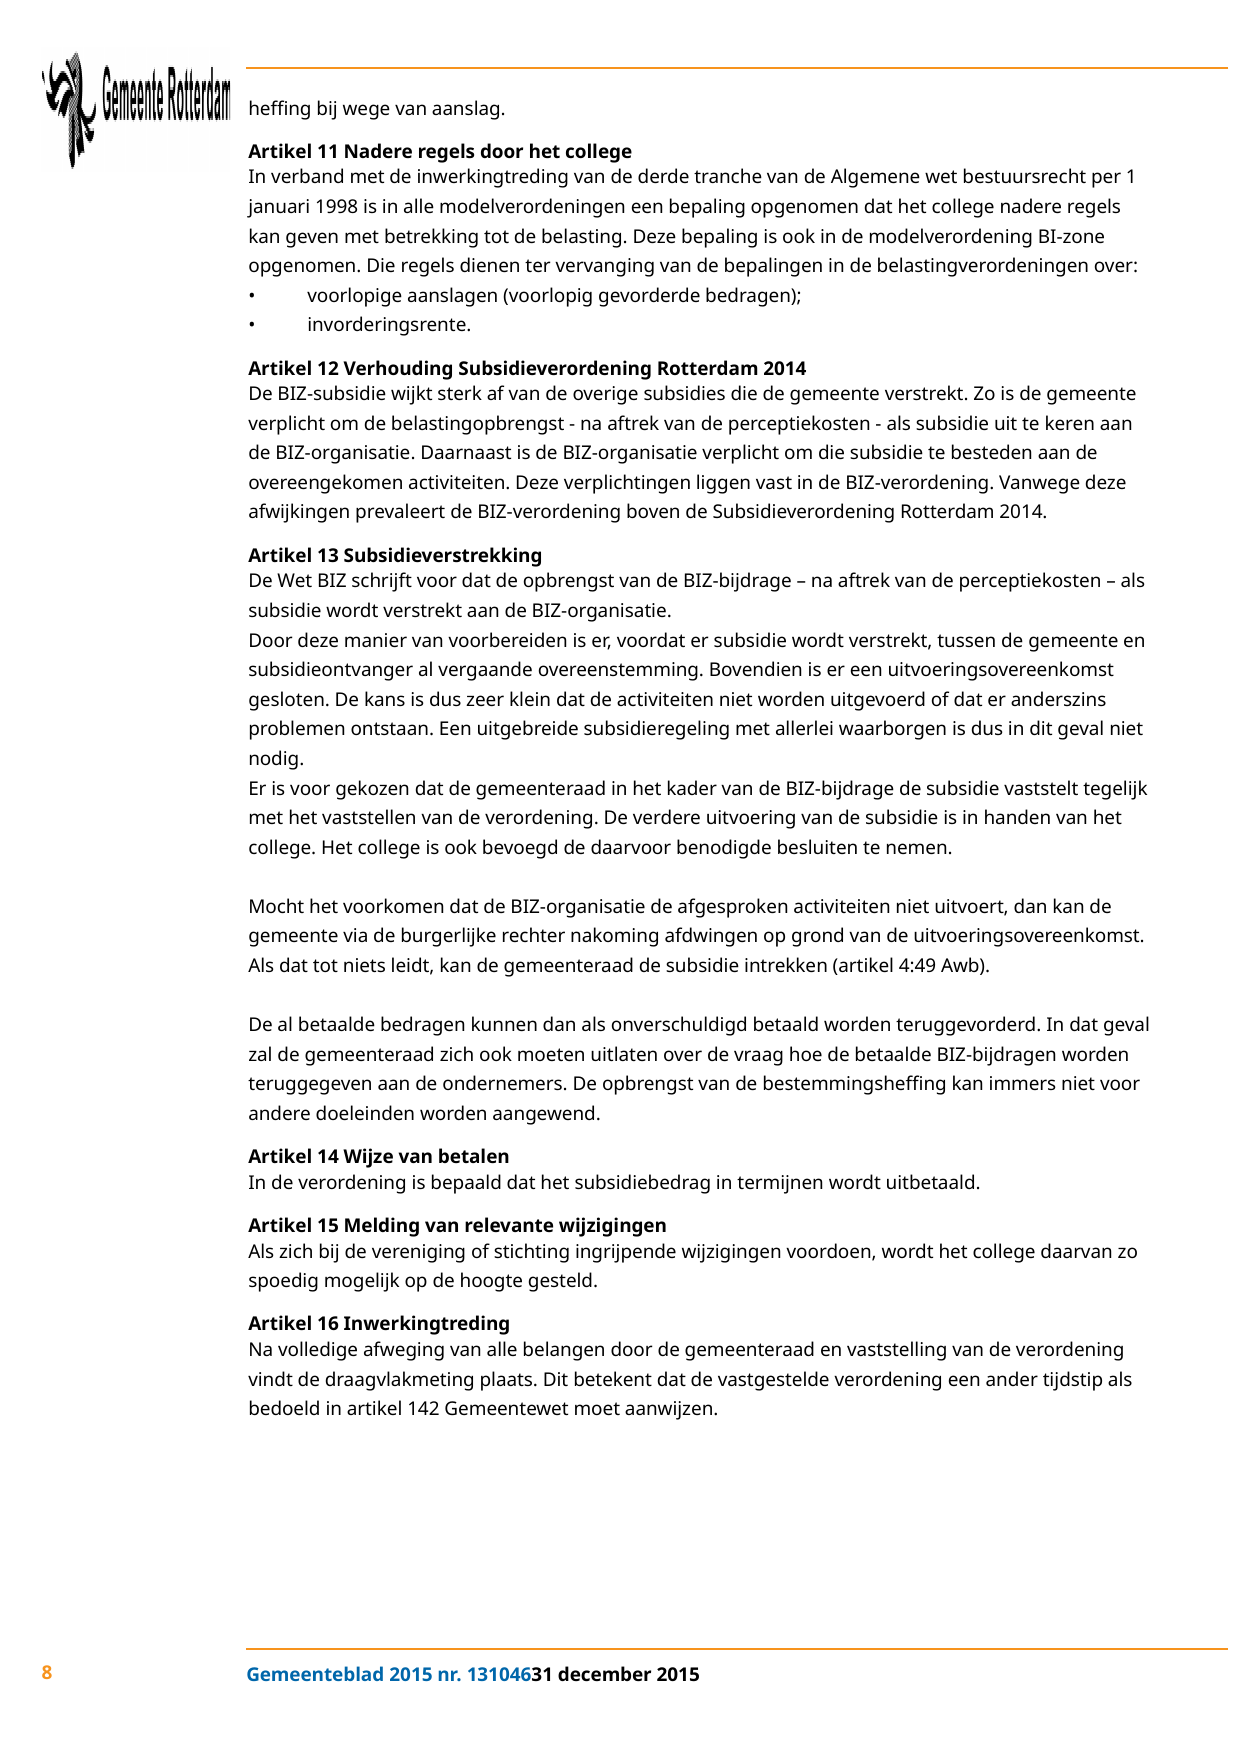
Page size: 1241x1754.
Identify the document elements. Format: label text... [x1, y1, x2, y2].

text Als zich bij de vereniging of stichting ingrijpende wijzigingen voordoen, wordt het college daarvan zo spoedig mogelijk op de hoogte gesteld. [248, 1238, 1152, 1293]
text De Wet BIZ schrijft voor dat de opbrengst van de BIZ-bijdrage – na aftrek van de perceptiekosten – als subsidie wordt verstrekt aan de BIZ-organisatie. [248, 568, 1152, 623]
text De BIZ-subsidie wijkt sterk af van de overige subsidies die de gemeente verstrekt. Zo is de gemeente verplicht om de belastingopbrengst - na aftrek van de perceptiekosten - als subsidie uit te keren aan de BIZ-organisatie. Daarnaast is de BIZ-organisatie verplicht om die subsidie te besteden aan de overeengekomen activiteiten. Deze verplichtingen liggen vast in de BIZ-verordening. Vanwege deze afwijkingen prevaleert de BIZ-verordening boven de Subsidieverordening Rotterdam 2014. [248, 380, 1152, 524]
text In de verordening is bepaald dat het subsidiebedrag in termijnen wordt uitbetaald. [248, 1169, 1152, 1195]
text Artikel 11 Nadere regels door het college [248, 138, 1152, 164]
text Er is voor gekozen dat de gemeenteraad in het kader van de BIZ-bijdrage de subsidie vaststelt tegelijk met het vaststellen van de verordening. De verdere uitvoering van de subsidie is in handen van het college. Het college is ook bevoegd de daarvoor benodigde besluiten te nemen. [248, 775, 1152, 859]
text Door deze manier van voorbereiden is er, voordat er subsidie wordt verstrekt, tussen de gemeente en subsidieontvanger al vergaande overeenstemming. Bovendien is er een uitvoeringsovereenkomst gesloten. De kans is dus zeer klein dat de activiteiten niet worden uitgevoerd of dat er anderszins problemen ontstaan. Een uitgebreide subsidieregeling met allerlei waarborgen is dus in dit geval niet nodig. [248, 627, 1152, 771]
text Artikel 15 Melding van relevante wijzigingen [248, 1212, 1152, 1238]
text In verband met de inwerkingtreding van de derde tranche van de Algemene wet bestuursrecht per 1 januari 1998 is in alle modelverordeningen een bepaling opgenomen dat het college nadere regels kan geven met betrekking tot de belasting. Deze bepaling is ook in de modelverordening BI-zone opgenomen. Die regels dienen ter vervanging van de bepalingen in de belastingverordeningen over: [248, 164, 1152, 278]
text Artikel 16 Inwerkingtreding [248, 1311, 1152, 1336]
text Mocht het voorkomen dat de BIZ-organisatie de afgesproken activiteiten niet uitvoert, dan kan de gemeente via de burgerlijke rechter nakoming afdwingen op grond van de uitvoeringsovereenkomst. Als dat tot niets leidt, kan de gemeenteraad de subsidie intrekken (artikel 4:49 Awb). [248, 893, 1152, 978]
text heffing bij wege van aanslag. [248, 95, 1152, 121]
picture [41, 47, 231, 172]
text Artikel 13 Subsidieverstrekking [248, 542, 1152, 568]
list voorlopige aanslagen (voorlopig gevorderde bedragen); [248, 282, 1152, 308]
list invorderingsrente. [248, 312, 1152, 337]
text Artikel 14 Wijze van betalen [248, 1143, 1152, 1169]
text De al betaalde bedragen kunnen dan als onverschuldigd betaald worden teruggevorderd. In dat geval zal de gemeenteraad zich ook moeten uitlaten over de vraag hoe de betaalde BIZ-bijdragen worden teruggegeven aan de ondernemers. De opbrengst van de bestemmingsheffing kan immers niet voor andere doeleinden worden aangewend. [248, 1011, 1152, 1126]
text Na volledige afweging van alle belangen door de gemeenteraad en vaststelling van de verordening vindt de draagvlakmeting plaats. Dit betekent dat de vastgestelde verordening een ander tijdstip als bedoeld in artikel 142 Gemeentewet moet aanwijzen. [248, 1336, 1152, 1421]
text Artikel 12 Verhouding Subsidieverordening Rotterdam 2014 [248, 355, 1152, 380]
